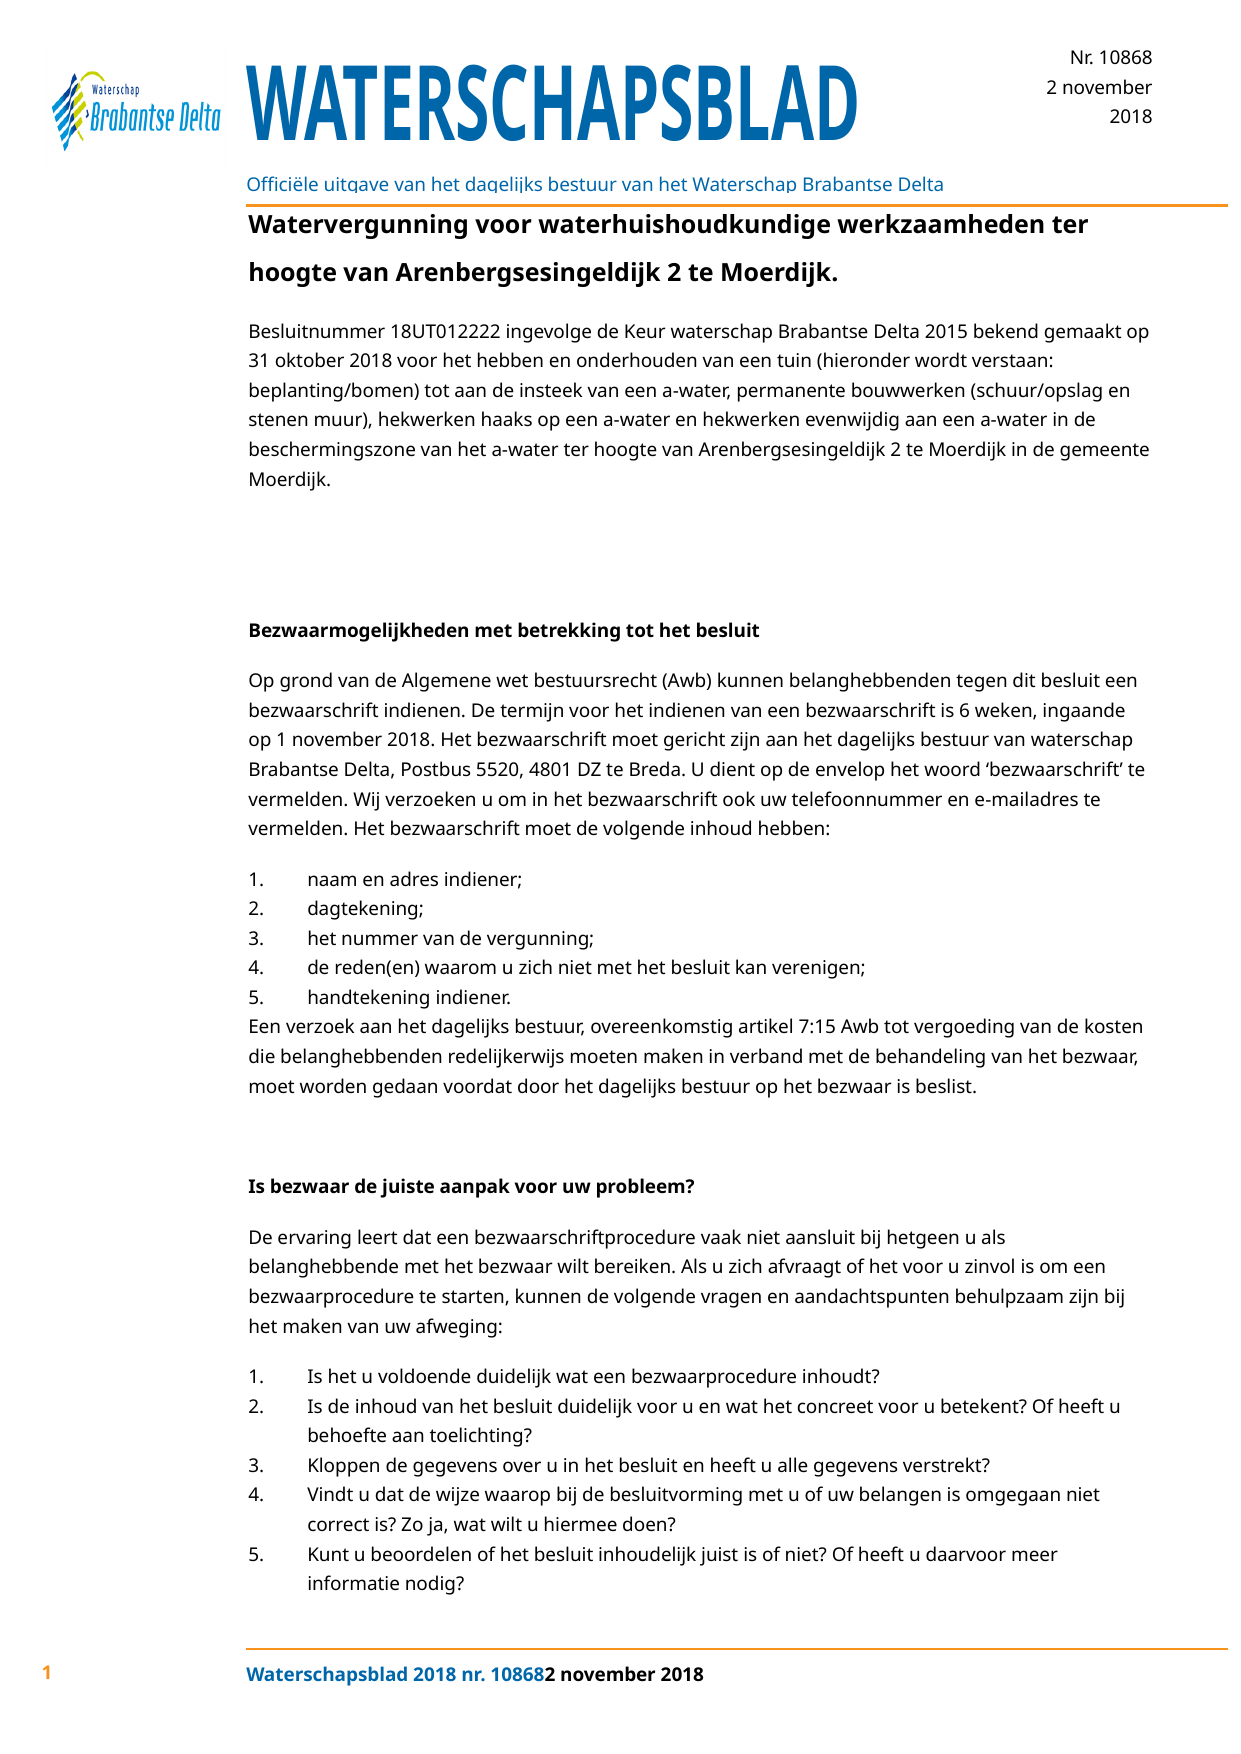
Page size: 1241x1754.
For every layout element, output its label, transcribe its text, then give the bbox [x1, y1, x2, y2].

list Is het u voldoende duidelijk wat een bezwaarprocedure inhoudt? [248, 1363, 1152, 1389]
list de reden(en) waarom u zich niet met het besluit kan verenigen; [248, 954, 1152, 980]
list dagtekening; [248, 895, 1152, 921]
picture [41, 47, 231, 172]
text Is bezwaar de juiste aanpak voor uw probleem? [248, 1174, 1152, 1199]
text Bezwaarmogelijkheden met betrekking tot het besluit [248, 617, 1152, 643]
list Is de inhoud van het besluit duidelijk voor u en wat het concreet voor u betekent? Of heeft u behoefte aan toelichting? [248, 1393, 1152, 1448]
list naam en adres indiener; [248, 866, 1152, 892]
text Op grond van de Algemene wet bestuursrecht (Awb) kunnen belanghebbenden tegen dit besluit een bezwaarschrift indienen. De termijn voor het indienen van een bezwaarschrift is 6 weken, ingaande op 1 november 2018. Het bezwaarschrift moet gericht zijn aan het dagelijks bestuur van waterschap Brabantse Delta, Postbus 5520, 4801 DZ te Breda. U dient op de envelop het woord ‘bezwaarschrift’ te vermelden. Wij verzoeken u om in het bezwaarschrift ook uw telefoonnummer en e‑mailadres te vermelden. Het bezwaarschrift moet de volgende inhoud hebben: [248, 667, 1152, 841]
text De ervaring leert dat een bezwaarschriftprocedure vaak niet aansluit bij hetgeen u als belanghebbende met het bezwaar wilt bereiken. Als u zich afvraagt of het voor u zinvol is om een bezwaarprocedure te starten, kunnen de volgende vragen en aandachtspunten behulpzaam zijn bij het maken van uw afweging: [248, 1224, 1152, 1339]
list handtekening indiener. [248, 984, 1152, 1010]
list het nummer van de vergunning; [248, 925, 1152, 951]
list Kunt u beoordelen of het besluit inhoudelijk juist is of niet? Of heeft u daarvoor meer informatie nodig? [248, 1541, 1152, 1596]
text Watervergunning voor waterhuishoudkundige werkzaamheden ter hoogte van Arenbergsesingeldijk 2 te Moerdijk. [248, 207, 1152, 288]
list Kloppen de gegevens over u in het besluit en heeft u alle gegevens verstrekt? [248, 1452, 1152, 1478]
text Een verzoek aan het dagelijks bestuur, overeenkomstig artikel 7:15 Awb tot vergoeding van de kosten die belanghebbenden redelijkerwijs moeten maken in verband met de behandeling van het bezwaar, moet worden gedaan voordat door het dagelijks bestuur op het bezwaar is beslist. [248, 1014, 1152, 1099]
list Vindt u dat de wijze waarop bij de besluitvorming met u of uw belangen is omgegaan niet correct is? Zo ja, wat wilt u hiermee doen? [248, 1482, 1152, 1537]
text Besluitnummer 18UT012222 ingevolge de Keur waterschap Brabantse Delta 2015 bekend gemaakt op 31 oktober 2018 voor het hebben en onderhouden van een tuin (hieronder wordt verstaan: beplanting/bomen) tot aan de insteek van een a-water, permanente bouwwerken (schuur/opslag en stenen muur), hekwerken haaks op een a-water en hekwerken evenwijdig aan een a-water in de beschermingszone van het a-water ter hoogte van Arenbergsesingeldijk 2 te Moerdijk in de gemeente Moerdijk. [248, 318, 1152, 492]
